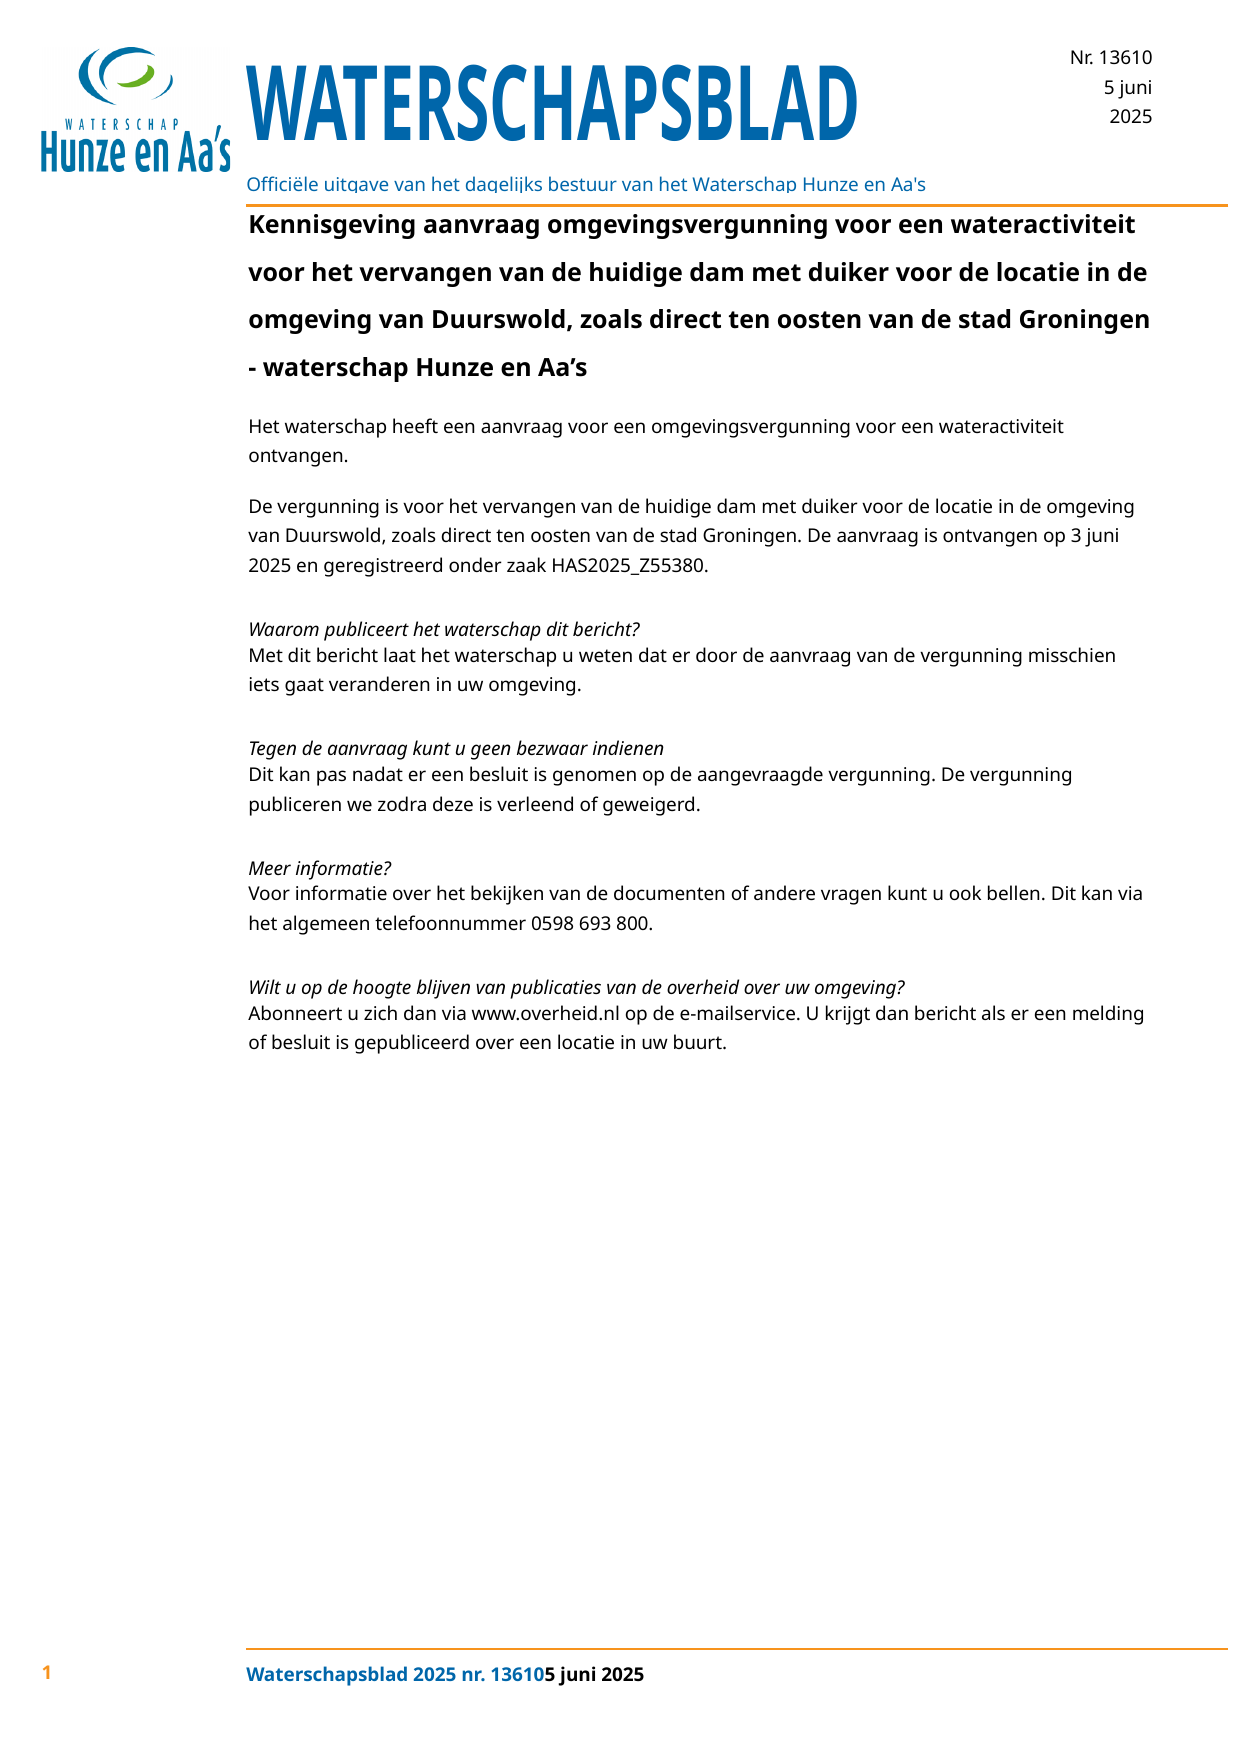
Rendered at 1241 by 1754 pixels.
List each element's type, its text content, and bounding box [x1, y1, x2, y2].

text Meer informatie? [248, 855, 1152, 881]
text Met dit bericht laat het waterschap u weten dat er door de aanvraag van de vergunning misschien iets gaat veranderen in uw omgeving. [248, 642, 1152, 697]
text Kennisgeving aanvraag omgevingsvergunning voor een wateractiviteit voor het vervangen van de huidige dam met duiker voor de locatie in de omgeving van Duurswold, zoals direct ten oosten van de stad Groningen - waterschap Hunze en Aa’s [248, 207, 1152, 384]
text De vergunning is voor het vervangen van de huidige dam met duiker voor de locatie in de omgeving van Duurswold, zoals direct ten oosten van de stad Groningen. De aanvraag is ontvangen op 3 juni 2025 en geregistreerd onder zaak HAS2025_Z55380. [248, 493, 1152, 578]
text Dit kan pas nadat er een besluit is genomen op de aangevraagde vergunning. De vergunning publiceren we zodra deze is verleend of geweigerd. [248, 761, 1152, 817]
picture [183, 163, 191, 172]
text Voor informatie over het bekijken van de documenten of andere vragen kunt u ook bellen. Dit kan via het algemeen telefoonnummer 0598 693 800. [248, 881, 1152, 936]
text Waarom publiceert het waterschap dit bericht? [248, 616, 1152, 642]
picture [47, 154, 51, 172]
text Tegen de aanvraag kunt u geen bezwaar indienen [248, 736, 1152, 761]
text Abonneert u zich dan via www.overheid.nl op de e-mailservice. U krijgt dan bericht als er een melding of besluit is gepubliceerd over een locatie in uw buurt. [248, 1000, 1152, 1055]
text Wilt u op de hoogte blijven van publicaties van de overheid over uw omgeving? [248, 974, 1152, 1000]
picture [41, 47, 231, 172]
text Het waterschap heeft een aanvraag voor een omgevingsvergunning voor een wateractiviteit ontvangen. [248, 413, 1152, 468]
picture [226, 145, 231, 156]
